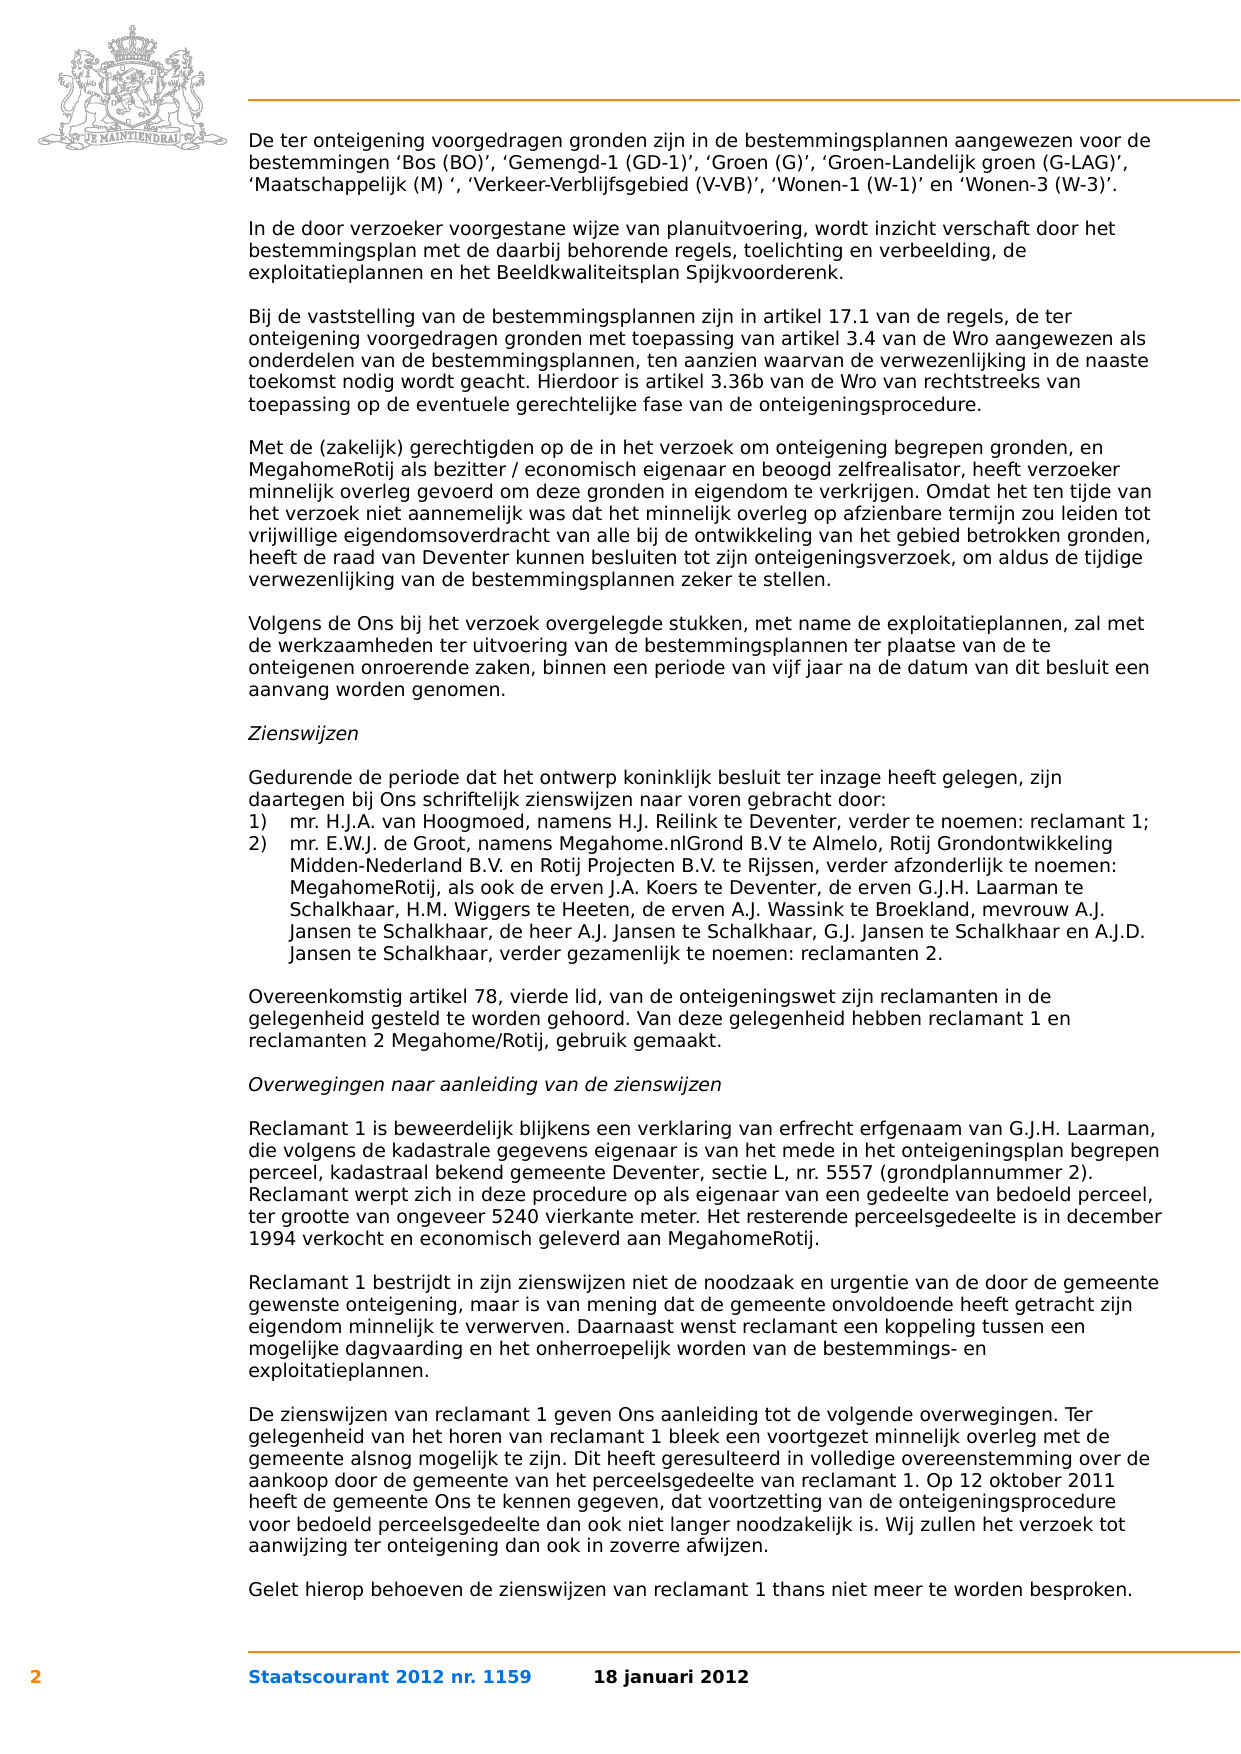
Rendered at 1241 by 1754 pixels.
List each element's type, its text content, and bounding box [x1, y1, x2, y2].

text Reclamant 1 is beweerdelijk blijkens een verklaring van erfrecht erfgenaam van G.J.H. Laarman, die volgens de kadastrale gegevens eigenaar is van het mede in het onteigeningsplan begrepen perceel, kadastraal bekend gemeente Deventer, sectie L, nr. 5557 (grondplannummer 2). Reclamant werpt zich in deze procedure op als eigenaar van een gedeelte van bedoeld perceel, ter grootte van ongeveer 5240 vierkante meter. Het resterende perceelsgedeelte is in december 1994 verkocht en economisch geleverd aan MegahomeRotij. [248, 1118, 1163, 1250]
text De ter onteigening voorgedragen gronden zijn in de bestemmingsplannen aangewezen voor de bestemmingen ‘Bos (BO)’, ‘Gemengd-1 (GD-1)’, ‘Groen (G)’, ‘Groen-Landelijk groen (G-LAG)’, ‘Maatschappelijk (M) ‘, ‘Verkeer-Verblijfsgebied (V-VB)’, ‘Wonen-1 (W-1)’ en ‘Wonen-3 (W-3)’. [248, 130, 1163, 196]
text 2) mr. E.W.J. de Groot, namens Megahome.nlGrond B.V te Almelo, Rotij Grondontwikkeling Midden-Nederland B.V. en Rotij Projecten B.V. te Rijssen, verder afzonderlijk te noemen: MegahomeRotij, als ook de erven J.A. Koers te Deventer, de erven G.J.H. Laarman te Schalkhaar, H.M. Wiggers te Heeten, de erven A.J. Wassink te Broekland, mevrouw A.J. Jansen te Schalkhaar, de heer A.J. Jansen te Schalkhaar, G.J. Jansen te Schalkhaar en A.J.D. Jansen te Schalkhaar, verder gezamenlijk te noemen: reclamanten 2. [248, 833, 1163, 964]
picture [38, 25, 227, 150]
text 1) mr. H.J.A. van Hoogmoed, namens H.J. Reilink te Deventer, verder te noemen: reclamant 1; [248, 811, 1163, 833]
text Volgens de Ons bij het verzoek overgelegde stukken, met name de exploitatieplannen, zal met de werkzaamheden ter uitvoering van de bestemmingsplannen ter plaatse van de te onteigenen onroerende zaken, binnen een periode van vijf jaar na de datum van dit besluit een aanvang worden genomen. [248, 613, 1163, 701]
text Overeenkomstig artikel 78, vierde lid, van de onteigeningswet zijn reclamanten in de gelegenheid gesteld te worden gehoord. Van deze gelegenheid hebben reclamant 1 en reclamanten 2 Megahome/Rotij, gebruik gemaakt. [248, 986, 1163, 1052]
text Met de (zakelijk) gerechtigden op de in het verzoek om onteigening begrepen gronden, en MegahomeRotij als bezitter / economisch eigenaar en beoogd zelfrealisator, heeft verzoeker minnelijk overleg gevoerd om deze gronden in eigendom te verkrijgen. Omdat het ten tijde van het verzoek niet aannemelijk was dat het minnelijk overleg op afzienbare termijn zou leiden tot vrijwillige eigendomsoverdracht van alle bij de ontwikkeling van het gebied betrokken gronden, heeft de raad van Deventer kunnen besluiten tot zijn onteigeningsverzoek, om aldus de tijdige verwezenlijking van de bestemmingsplannen zeker te stellen. [248, 437, 1163, 591]
text Reclamant 1 bestrijdt in zijn zienswijzen niet de noodzaak en urgentie van de door de gemeente gewenste onteigening, maar is van mening dat de gemeente onvoldoende heeft getracht zijn eigendom minnelijk te verwerven. Daarnaast wenst reclamant een koppeling tussen een mogelijke dagvaarding en het onherroepelijk worden van de bestemmings- en exploitatieplannen. [248, 1272, 1163, 1382]
subtitle Overwegingen naar aanleiding van de zienswijzen [248, 1074, 1163, 1096]
subtitle Zienswijzen [248, 723, 1163, 745]
text In de door verzoeker voorgestane wijze van planuitvoering, wordt inzicht verschaft door het bestemmingsplan met de daarbij behorende regels, toelichting en verbeelding, de exploitatieplannen en het Beeldkwaliteitsplan Spijkvoorderenk. [248, 218, 1163, 284]
text Bij de vaststelling van de bestemmingsplannen zijn in artikel 17.1 van de regels, de ter onteigening voorgedragen gronden met toepassing van artikel 3.4 van de Wro aangewezen als onderdelen van de bestemmingsplannen, ten aanzien waarvan de verwezenlijking in de naaste toekomst nodig wordt geacht. Hierdoor is artikel 3.36b van de Wro van rechtstreeks van toepassing op de eventuele gerechtelijke fase van de onteigeningsprocedure. [248, 306, 1163, 415]
text De zienswijzen van reclamant 1 geven Ons aanleiding tot de volgende overwegingen. Ter gelegenheid van het horen van reclamant 1 bleek een voortgezet minnelijk overleg met de gemeente alsnog mogelijk te zijn. Dit heeft geresulteerd in volledige overeenstemming over de aankoop door de gemeente van het perceelsgedeelte van reclamant 1. Op 12 oktober 2011 heeft de gemeente Ons te kennen gegeven, dat voortzetting van de onteigeningsprocedure voor bedoeld perceelsgedeelte dan ook niet langer noodzakelijk is. Wij zullen het verzoek tot aanwijzing ter onteigening dan ook in zoverre afwijzen. [248, 1403, 1163, 1557]
text Gelet hierop behoeven de zienswijzen van reclamant 1 thans niet meer te worden besproken. [248, 1579, 1163, 1601]
text Gedurende de periode dat het ontwerp koninklijk besluit ter inzage heeft gelegen, zijn daartegen bij Ons schriftelijk zienswijzen naar voren gebracht door: [248, 767, 1163, 811]
